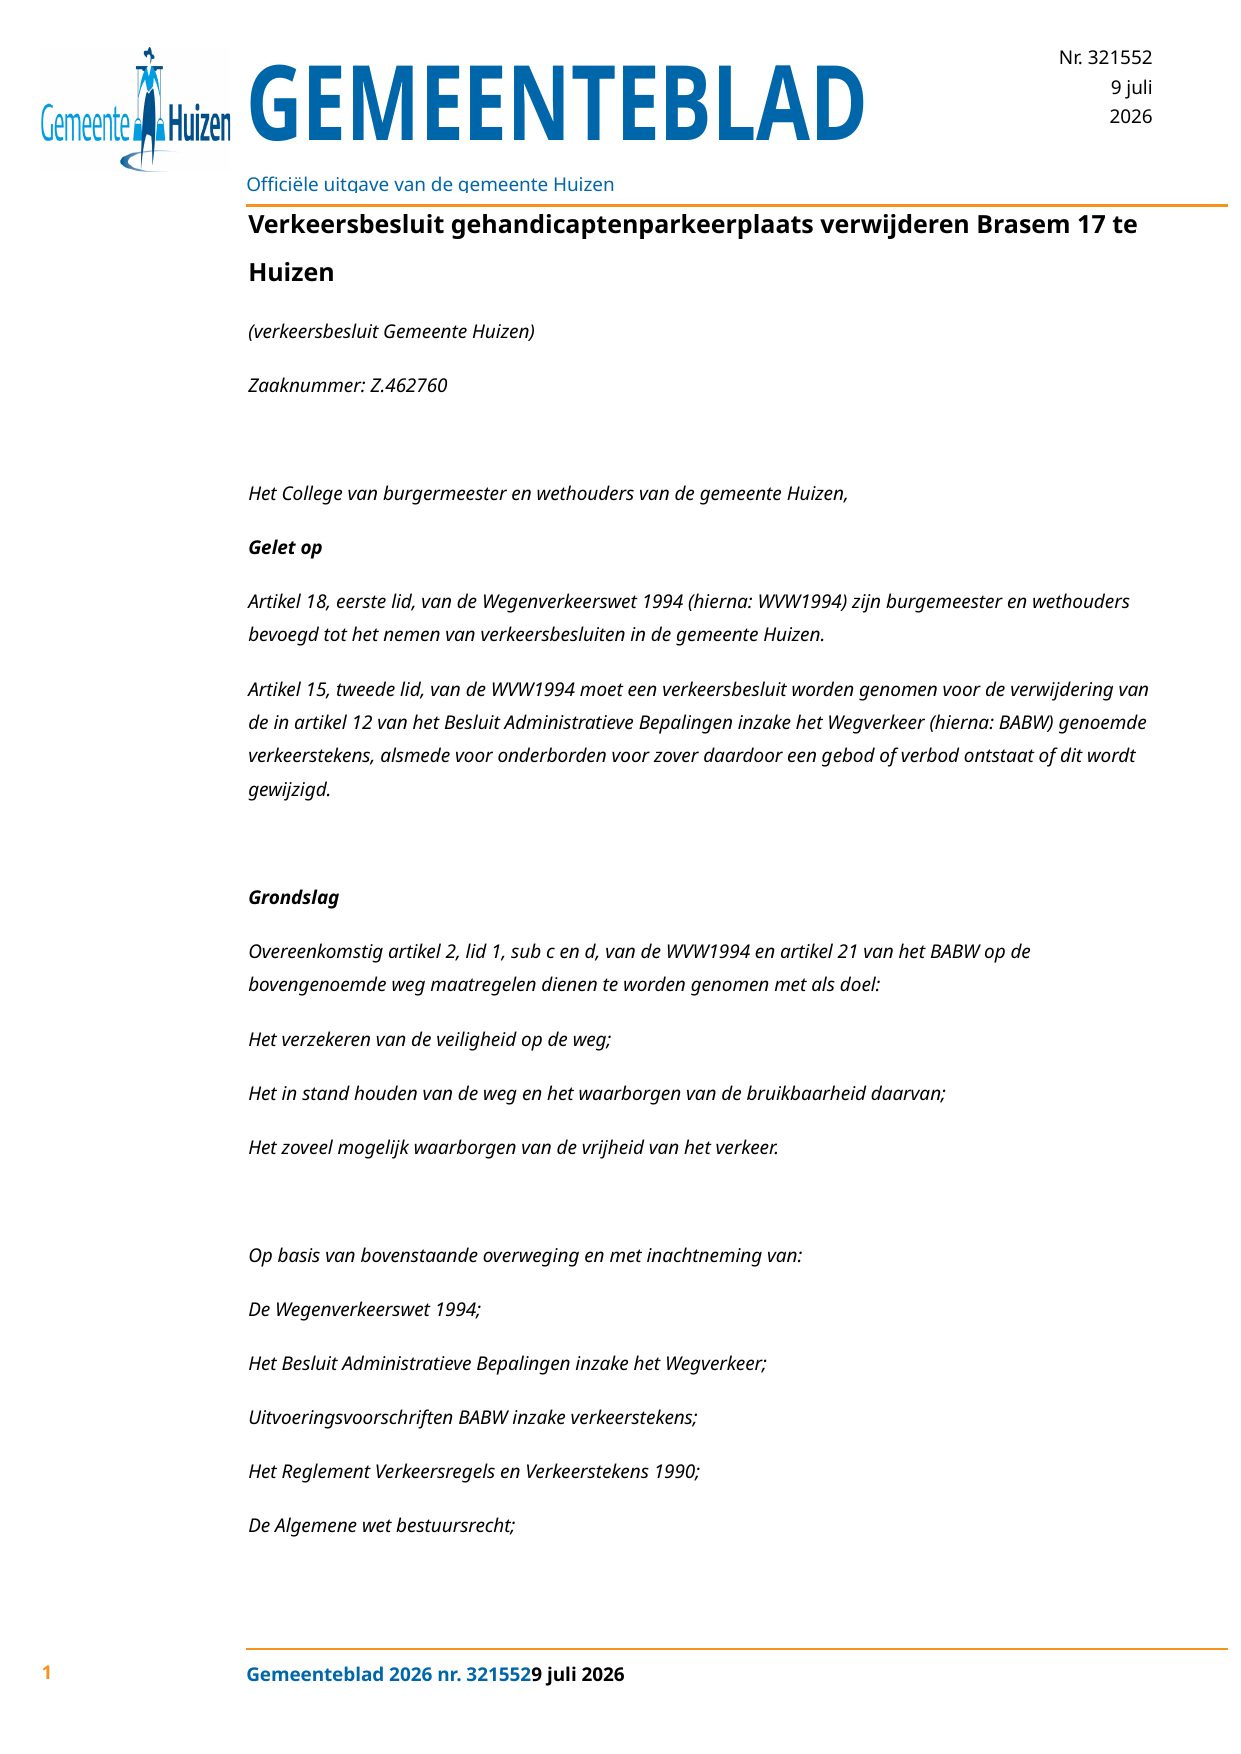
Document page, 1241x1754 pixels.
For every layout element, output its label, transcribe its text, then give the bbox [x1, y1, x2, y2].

text Het verzekeren van de veiligheid op de weg; [248, 1026, 1152, 1051]
text Het Reglement Verkeersregels en Verkeerstekens 1990; [248, 1458, 1152, 1484]
text (verkeersbesluit Gemeente Huizen) [248, 318, 1152, 344]
text Grondslag [248, 884, 1152, 910]
picture [41, 47, 231, 172]
text Overeenkomstig artikel 2, lid 1, sub c en d, van de WVW1994 en artikel 21 van het BABW op de bovengenoemde weg maatregelen dienen te worden genomen met als doel: [248, 938, 1152, 997]
text De Wegenverkeerswet 1994; [248, 1296, 1152, 1322]
text Zaaknummer: Z.462760 [248, 372, 1152, 398]
text Verkeersbesluit gehandicaptenparkeerplaats verwijderen Brasem 17 te Huizen [248, 207, 1152, 288]
text Uitvoeringsvoorschriften BABW inzake verkeerstekens; [248, 1404, 1152, 1430]
text Artikel 18, eerste lid, van de Wegenverkeerswet 1994 (hierna: WVW1994) zijn burgemeester en wethouders bevoegd tot het nemen van verkeersbesluiten in de gemeente Huizen. [248, 588, 1152, 647]
text Het in stand houden van de weg en het waarborgen van de bruikbaarheid daarvan; [248, 1080, 1152, 1106]
text Het zoveel mogelijk waarborgen van de vrijheid van het verkeer. [248, 1134, 1152, 1159]
text Het College van burgermeester en wethouders van de gemeente Huizen, [248, 480, 1152, 506]
text Gelet op [248, 534, 1152, 560]
text De Algemene wet bestuursrecht; [248, 1512, 1152, 1538]
text Het Besluit Administratieve Bepalingen inzake het Wegverkeer; [248, 1350, 1152, 1376]
text Op basis van bovenstaande overweging en met inachtneming van: [248, 1242, 1152, 1268]
text Artikel 15, tweede lid, van de WVW1994 moet een verkeersbesluit worden genomen voor de verwijdering van de in artikel 12 van het Besluit Administratieve Bepalingen inzake het Wegverkeer (hierna: BABW) genoemde verkeerstekens, alsmede voor onderborden voor zover daardoor een gebod of verbod ontstaat of dit wordt gewijzigd. [248, 676, 1152, 802]
